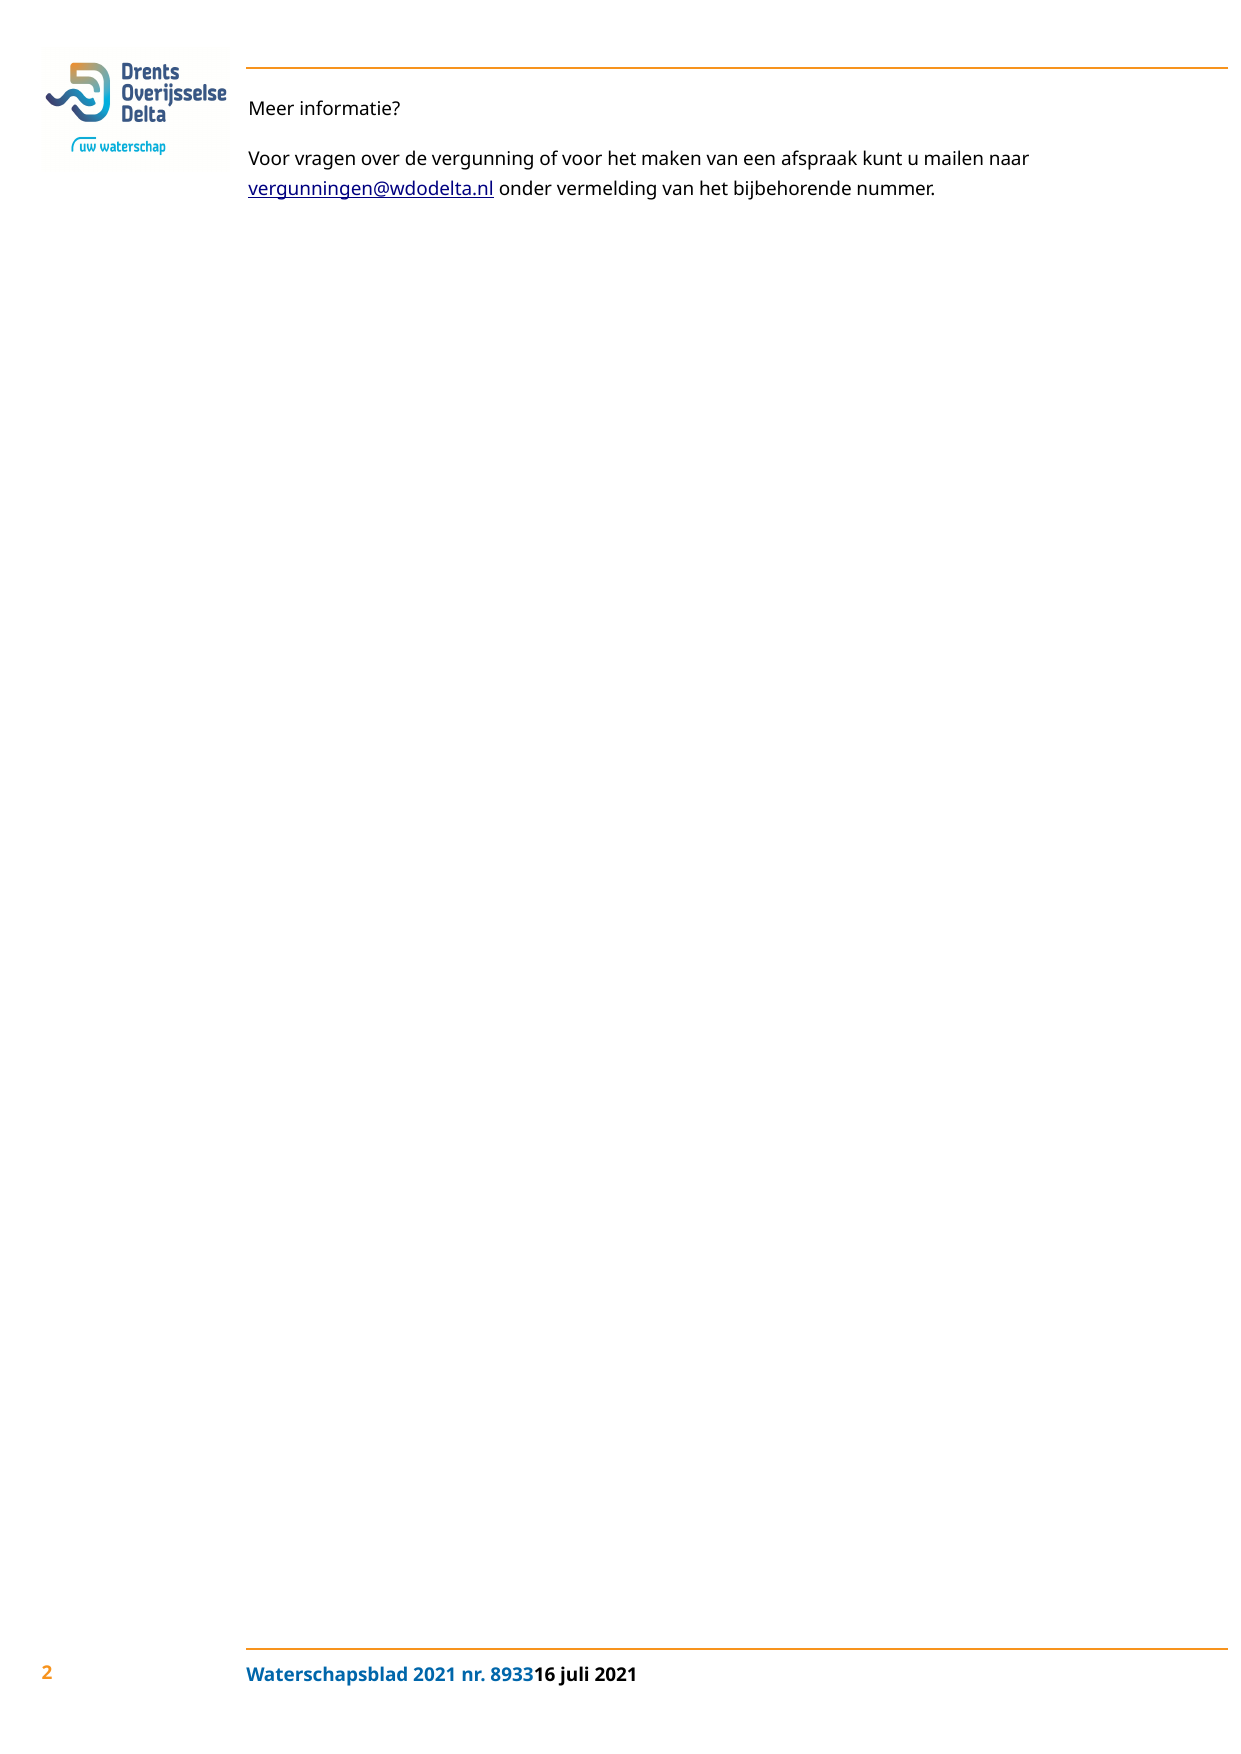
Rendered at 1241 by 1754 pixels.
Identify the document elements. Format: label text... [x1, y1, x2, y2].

text Meer informatie? [248, 95, 1152, 121]
text Voor vragen over de vergunning of voor het maken van een afspraak kunt u mailen naar vergunningen@wdodelta.nl onder vermelding van het bijbehorende nummer. [248, 145, 1152, 201]
picture [41, 47, 231, 172]
